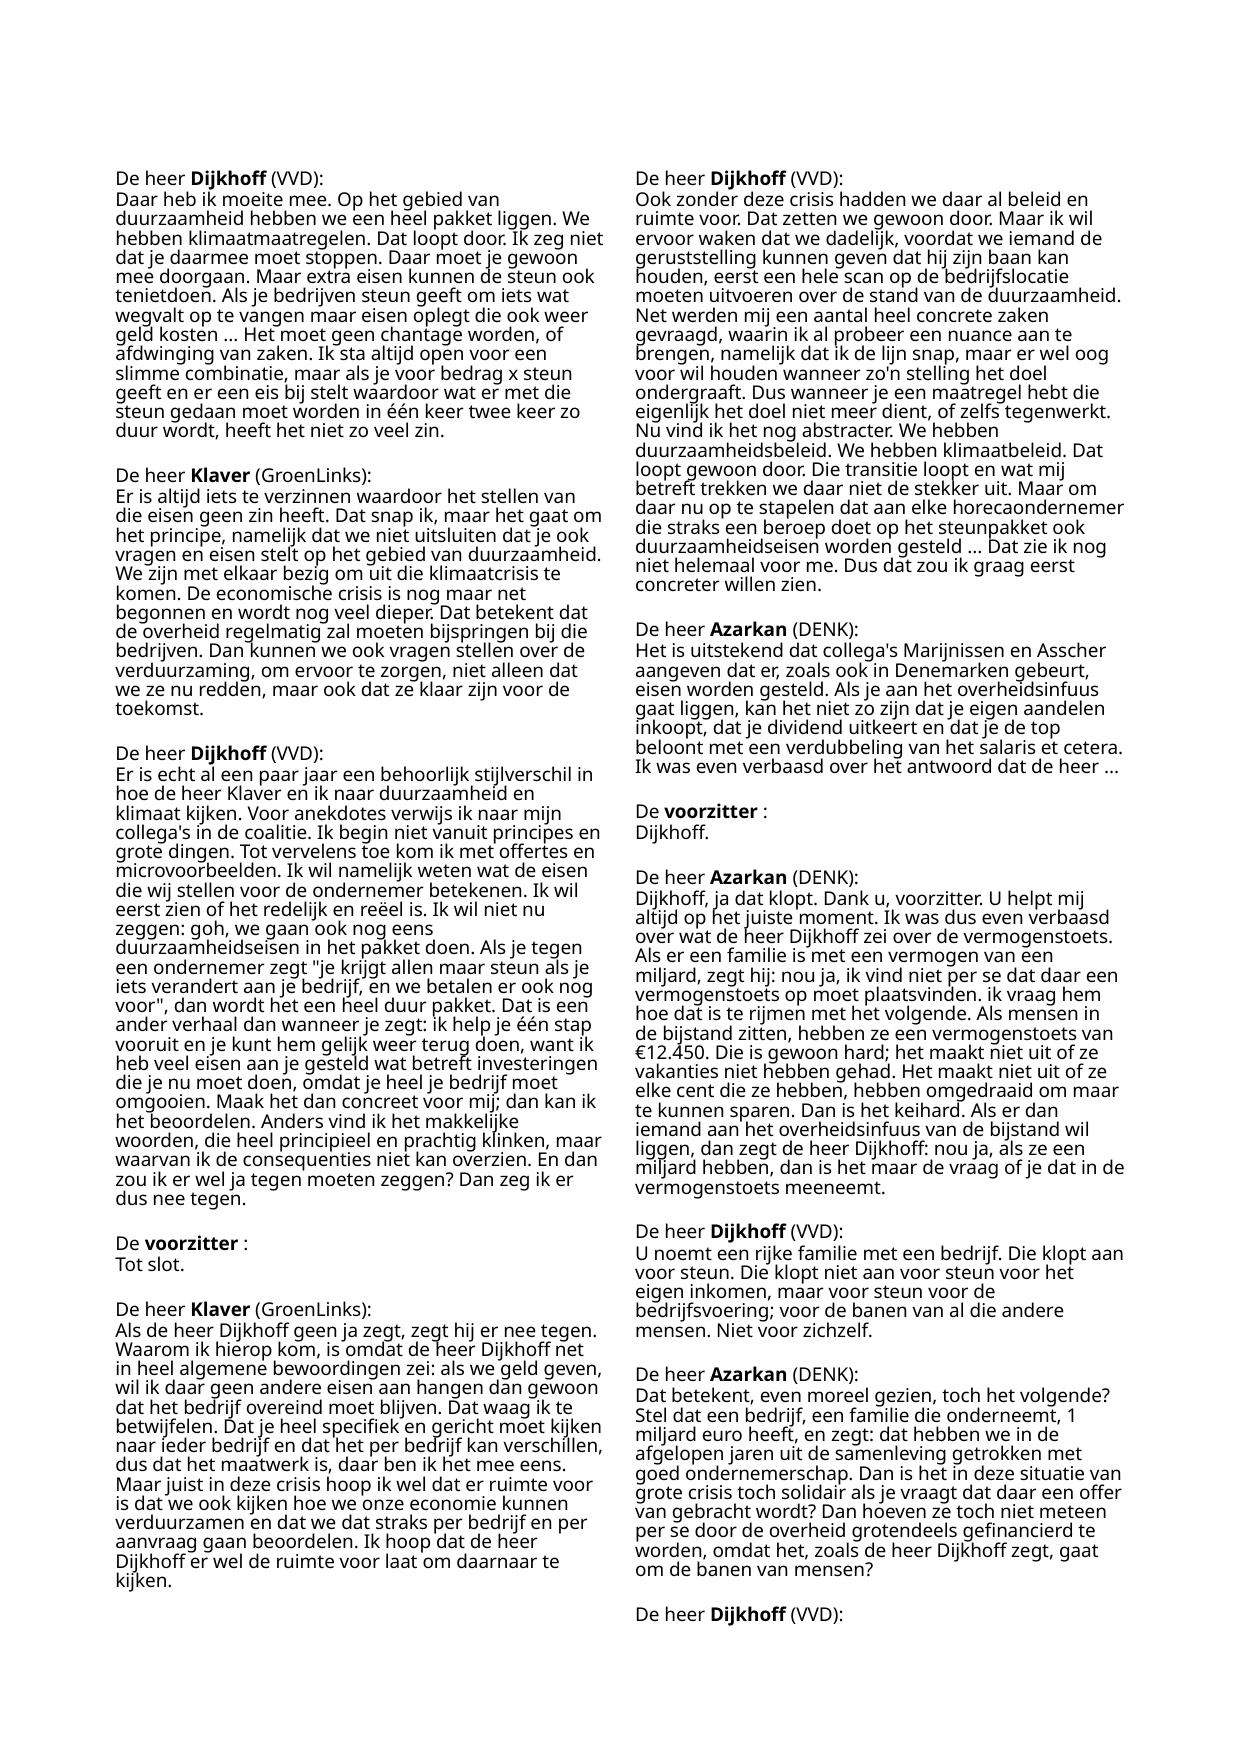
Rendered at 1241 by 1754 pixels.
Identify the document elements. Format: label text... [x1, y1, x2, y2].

text Het is uitstekend dat collega's Marijnissen en Asscher aangeven dat er, zoals ook in Denemarken gebeurt, eisen worden gesteld. Als je aan het overheidsinfuus gaat liggen, kan het niet zo zijn dat je eigen aandelen inkoopt, dat je dividend uitkeert en dat je de top beloont met een verdubbeling van het salaris et cetera. Ik was even verbaasd over het antwoord dat de heer ... [635, 642, 1125, 777]
text Daar heb ik moeite mee. Op het gebied van duurzaamheid hebben we een heel pakket liggen. We hebben klimaatmaatregelen. Dat loopt door. Ik zeg niet dat je daarmee moet stoppen. Daar moet je gewoon mee doorgaan. Maar extra eisen kunnen de steun ook tenietdoen. Als je bedrijven steun geeft om iets wat wegvalt op te vangen maar eisen oplegt die ook weer geld kosten ... Het moet geen chantage worden, of afdwinging van zaken. Ik sta altijd open voor een slimme combinatie, maar als je voor bedrag x steun geeft en er een eis bij stelt waardoor wat er met die steun gedaan moet worden in één keer twee keer zo duur wordt, heeft het niet zo veel zin. [115, 191, 605, 442]
text Er is altijd iets te verzinnen waardoor het stellen van die eisen geen zin heeft. Dat snap ik, maar het gaat om het principe, namelijk dat we niet uitsluiten dat je ook vragen en eisen stelt op het gebied van duurzaamheid. We zijn met elkaar bezig om uit die klimaatcrisis te komen. De economische crisis is nog maar net begonnen en wordt nog veel dieper. Dat betekent dat de overheid regelmatig zal moeten bijspringen bij die bedrijven. Dan kunnen we ook vragen stellen over de verduurzaming, om ervoor te zorgen, niet alleen dat we ze nu redden, maar ook dat ze klaar zijn voor de toekomst. [115, 488, 605, 719]
text U noemt een rijke familie met een bedrijf. Die klopt aan voor steun. Die klopt niet aan voor steun voor het eigen inkomen, maar voor steun voor de bedrijfsvoering; voor de banen van al die andere mensen. Niet voor zichzelf. [635, 1244, 1125, 1341]
text De heer Dijkhoff (VVD): [635, 165, 1125, 191]
text De heer Dijkhoff (VVD): [635, 1601, 1125, 1627]
text De heer Klaver (GroenLinks): [115, 1296, 605, 1322]
text De heer Azarkan (DENK): [635, 617, 1125, 642]
text Er is echt al een paar jaar een behoorlijk stijlverschil in hoe de heer Klaver en ik naar duurzaamheid en klimaat kijken. Voor anekdotes verwijs ik naar mijn collega's in de coalitie. Ik begin niet vanuit principes en grote dingen. Tot vervelens toe kom ik met offertes en microvoorbeelden. Ik wil namelijk weten wat de eisen die wij stellen voor de ondernemer betekenen. Ik wil eerst zien of het redelijk en reëel is. Ik wil niet nu zeggen: goh, we gaan ook nog eens duurzaamheidseisen in het pakket doen. Als je tegen een ondernemer zegt "je krijgt allen maar steun als je iets verandert aan je bedrijf, en we betalen er ook nog voor", dan wordt het een heel duur pakket. Dat is een ander verhaal dan wanneer je zegt: ik help je één stap vooruit en je kunt hem gelijk weer terug doen, want ik heb veel eisen aan je gesteld wat betreft investeringen die je nu moet doen, omdat je heel je bedrijf moet omgooien. Maak het dan concreet voor mij; dan kan ik het beoordelen. Anders vind ik het makkelijke woorden, die heel principieel en prachtig klinken, maar waarvan ik de consequenties niet kan overzien. En dan zou ik er wel ja tegen moeten zeggen? Dan zeg ik er dus nee tegen. [115, 766, 605, 1209]
text De heer Dijkhoff (VVD): [115, 165, 605, 191]
text Ook zonder deze crisis hadden we daar al beleid en ruimte voor. Dat zetten we gewoon door. Maar ik wil ervoor waken dat we dadelijk, voordat we iemand de geruststelling kunnen geven dat hij zijn baan kan houden, eerst een hele scan op de bedrijfslocatie moeten uitvoeren over de stand van de duurzaamheid. Net werden mij een aantal heel concrete zaken gevraagd, waarin ik al probeer een nuance aan te brengen, namelijk dat ik de lijn snap, maar er wel oog voor wil houden wanneer zo'n stelling het doel ondergraaft. Dus wanneer je een maatregel hebt die eigenlijk het doel niet meer dient, of zelfs tegenwerkt. Nu vind ik het nog abstracter. We hebben duurzaamheidsbeleid. We hebben klimaatbeleid. Dat loopt gewoon door. Die transitie loopt en wat mij betreft trekken we daar niet de stekker uit. Maar om daar nu op te stapelen dat aan elke horecaondernemer die straks een beroep doet op het steunpakket ook duurzaamheidseisen worden gesteld ... Dat zie ik nog niet helemaal voor me. Dus dat zou ik graag eerst concreter willen zien. [635, 191, 1125, 596]
text De heer Klaver (GroenLinks): [115, 462, 605, 488]
text Dijkhoff. [635, 824, 1125, 843]
text De voorzitter : [115, 1230, 605, 1256]
text Dijkhoff, ja dat klopt. Dank u, voorzitter. U helpt mij altijd op het juiste moment. Ik was dus even verbaasd over wat de heer Dijkhoff zei over de vermogenstoets. Als er een familie is met een vermogen van een miljard, zegt hij: nou ja, ik vind niet per se dat daar een vermogenstoets op moet plaatsvinden. ik vraag hem hoe dat is te rijmen met het volgende. Als mensen in de bijstand zitten, hebben ze een vermogenstoets van €12.450. Die is gewoon hard; het maakt niet uit of ze vakanties niet hebben gehad. Het maakt niet uit of ze elke cent die ze hebben, hebben omgedraaid om maar te kunnen sparen. Dan is het keihard. Als er dan iemand aan het overheidsinfuus van de bijstand wil liggen, dan zegt de heer Dijkhoff: nou ja, als ze een miljard hebben, dan is het maar de vraag of je dat in de vermogenstoets meeneemt. [635, 889, 1125, 1198]
text Als de heer Dijkhoff geen ja zegt, zegt hij er nee tegen. Waarom ik hierop kom, is omdat de heer Dijkhoff net in heel algemene bewoordingen zei: als we geld geven, wil ik daar geen andere eisen aan hangen dan gewoon dat het bedrijf overeind moet blijven. Dat waag ik te betwijfelen. Dat je heel specifiek en gericht moet kijken naar ieder bedrijf en dat het per bedrijf kan verschillen, dus dat het maatwerk is, daar ben ik het mee eens. Maar juist in deze crisis hoop ik wel dat er ruimte voor is dat we ook kijken hoe we onze economie kunnen verduurzamen en dat we dat straks per bedrijf en per aanvraag gaan beoordelen. Ik hoop dat de heer Dijkhoff er wel de ruimte voor laat om daarnaar te kijken. [115, 1322, 605, 1591]
text De heer Azarkan (DENK): [635, 1362, 1125, 1387]
text Tot slot. [115, 1256, 605, 1275]
text De heer Dijkhoff (VVD): [115, 740, 605, 766]
text De voorzitter : [635, 798, 1125, 824]
text De heer Dijkhoff (VVD): [635, 1219, 1125, 1244]
text De heer Azarkan (DENK): [635, 864, 1125, 889]
text Dat betekent, even moreel gezien, toch het volgende? Stel dat een bedrijf, een familie die onderneemt, 1 miljard euro heeft, en zegt: dat hebben we in de afgelopen jaren uit de samenleving getrokken met goed ondernemerschap. Dan is het in deze situatie van grote crisis toch solidair als je vraagt dat daar een offer van gebracht wordt? Dan hoeven ze toch niet meteen per se door de overheid grotendeels gefinancierd te worden, omdat het, zoals de heer Dijkhoff zegt, gaat om de banen van mensen? [635, 1387, 1125, 1580]
